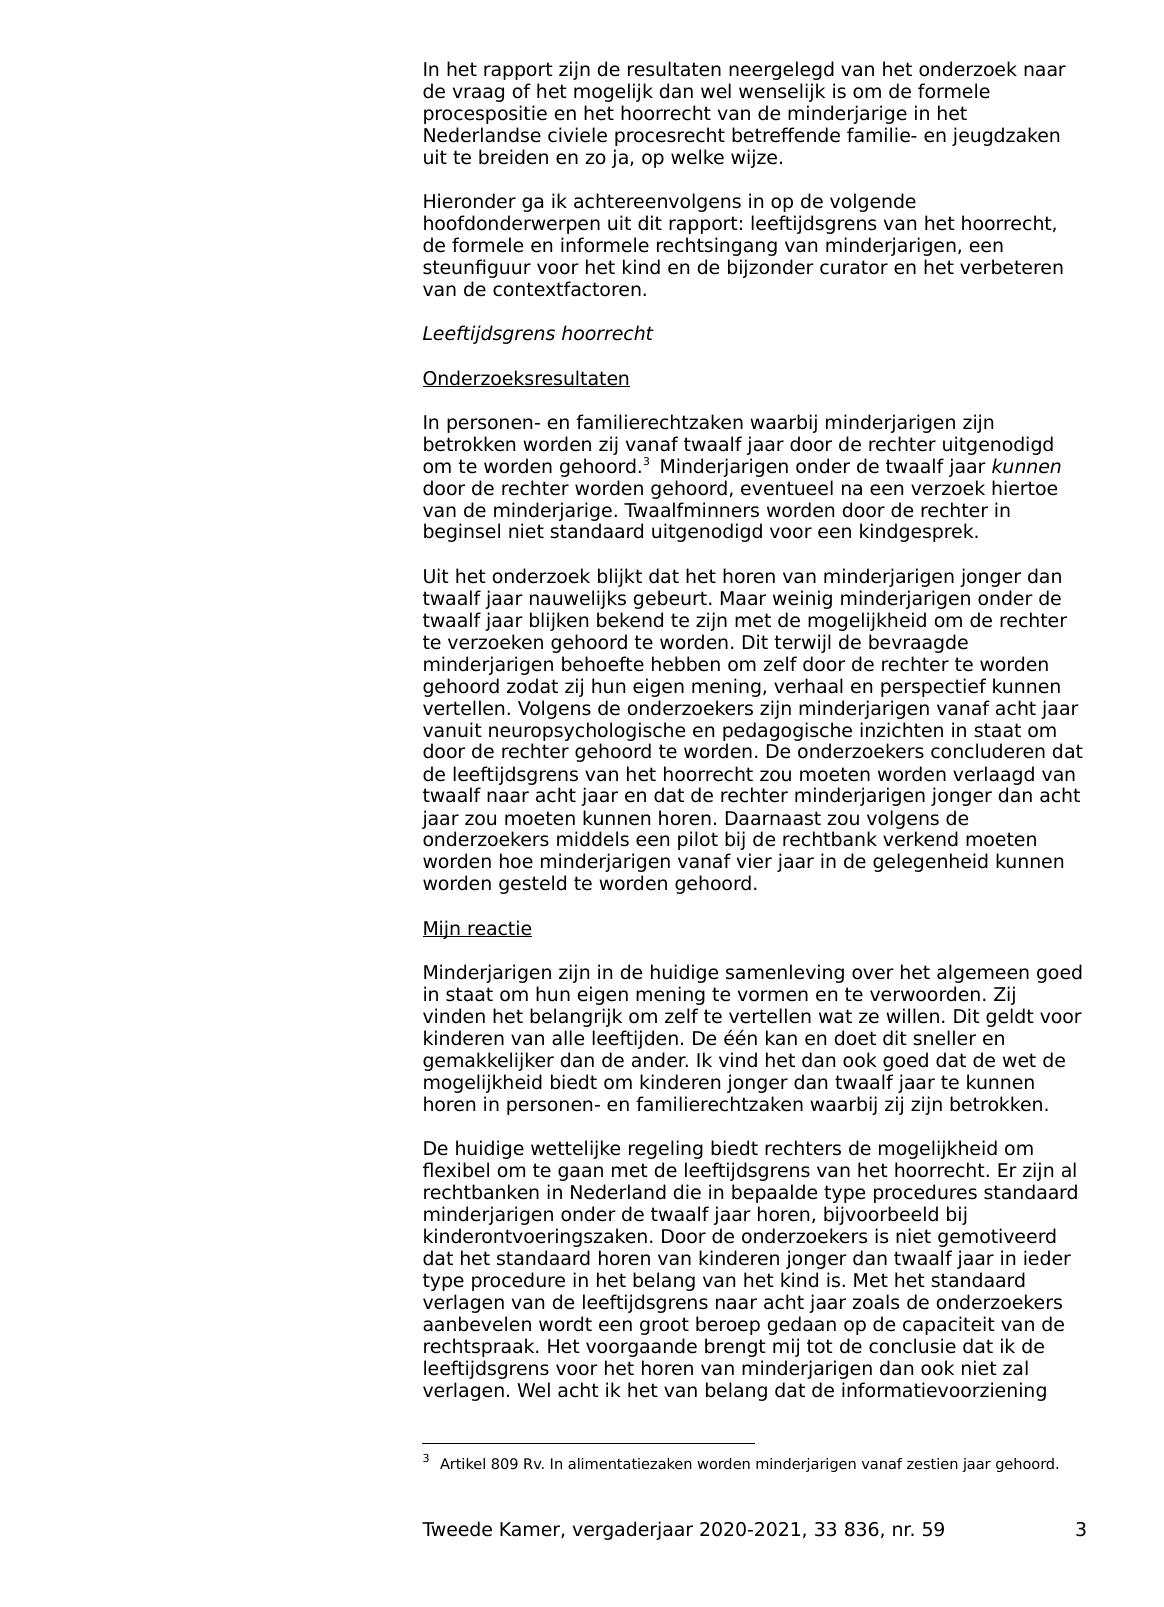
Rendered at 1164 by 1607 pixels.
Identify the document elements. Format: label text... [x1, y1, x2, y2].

text Artikel 809 Rv. In alimentatiezaken worden minderjarigen vanaf zestien jaar gehoord. [422, 1452, 1087, 1474]
text Hieronder ga ik achtereenvolgens in op de volgende hoofdonderwerpen uit dit rapport: leeftijdsgrens van het hoorrecht, de formele en informele rechtsingang van minderjarigen, een steunfiguur voor het kind en de bijzonder curator en het verbeteren van de contextfactoren. [422, 191, 1087, 301]
text Minderjarigen zijn in de huidige samenleving over het algemeen goed in staat om hun eigen mening te vormen en te verwoorden. Zij vinden het belangrijk om zelf te vertellen wat ze willen. Dit geldt voor kinderen van alle leeftijden. De één kan en doet dit sneller en gemakkelijker dan de ander. Ik vind het dan ook goed dat de wet de mogelijkheid biedt om kinderen jonger dan twaalf jaar te kunnen horen in personen- en familierechtzaken waarbij zij zijn betrokken. [422, 962, 1087, 1116]
subtitle Leeftijdsgrens hoorrecht [422, 323, 1087, 345]
text Uit het onderzoek blijkt dat het horen van minderjarigen jonger dan twaalf jaar nauwelijks gebeurt. Maar weinig minderjarigen onder de twaalf jaar blijken bekend te zijn met de mogelijkheid om de rechter te verzoeken gehoord te worden. Dit terwijl de bevraagde minderjarigen behoefte hebben om zelf door de rechter te worden gehoord zodat zij hun eigen mening, verhaal en perspectief kunnen vertellen. Volgens de onderzoekers zijn minderjarigen vanaf acht jaar vanuit neuropsychologische en pedagogische inzichten in staat om door de rechter gehoord te worden. De onderzoekers concluderen dat de leeftijdsgrens van het hoorrecht zou moeten worden verlaagd van twaalf naar acht jaar en dat de rechter minderjarigen jonger dan acht jaar zou moeten kunnen horen. Daarnaast zou volgens de onderzoekers middels een pilot bij de rechtbank verkend moeten worden hoe minderjarigen vanaf vier jaar in de gelegenheid kunnen worden gesteld te worden gehoord. [422, 566, 1087, 895]
subtitle Mijn reactie [422, 917, 1087, 939]
text De huidige wettelijke regeling biedt rechters de mogelijkheid om flexibel om te gaan met de leeftijdsgrens van het hoorrecht. Er zijn al rechtbanken in Nederland die in bepaalde type procedures standaard minderjarigen onder de twaalf jaar horen, bijvoorbeeld bij kinderontvoeringszaken. Door de onderzoekers is niet gemotiveerd dat het standaard horen van kinderen jonger dan twaalf jaar in ieder type procedure in het belang van het kind is. Met het standaard verlagen van de leeftijdsgrens naar acht jaar zoals de onderzoekers aanbevelen wordt een groot beroep gedaan op de capaciteit van de rechtspraak. Het voorgaande brengt mij tot de conclusie dat ik de leeftijdsgrens voor het horen van minderjarigen dan ook niet zal verlagen. Wel acht ik het van belang dat de informatievoorziening [422, 1138, 1087, 1401]
subtitle Onderzoeksresultaten [422, 367, 1087, 389]
text In het rapport zijn de resultaten neergelegd van het onderzoek naar de vraag of het mogelijk dan wel wenselijk is om de formele procespositie en het hoorrecht van de minderjarige in het Nederlandse civiele procesrecht betreffende familie- en jeugdzaken uit te breiden en zo ja, op welke wijze. [422, 59, 1087, 169]
text In personen- en familierechtzaken waarbij minderjarigen zijn betrokken worden zij vanaf twaalf jaar door de rechter uitgenodigd om te worden gehoord. Minderjarigen onder de twaalf jaar kunnen door de rechter worden gehoord, eventueel na een verzoek hiertoe van de minderjarige. Twaalfminners worden door de rechter in beginsel niet standaard uitgenodigd voor een kindgesprek. [422, 412, 1087, 543]
